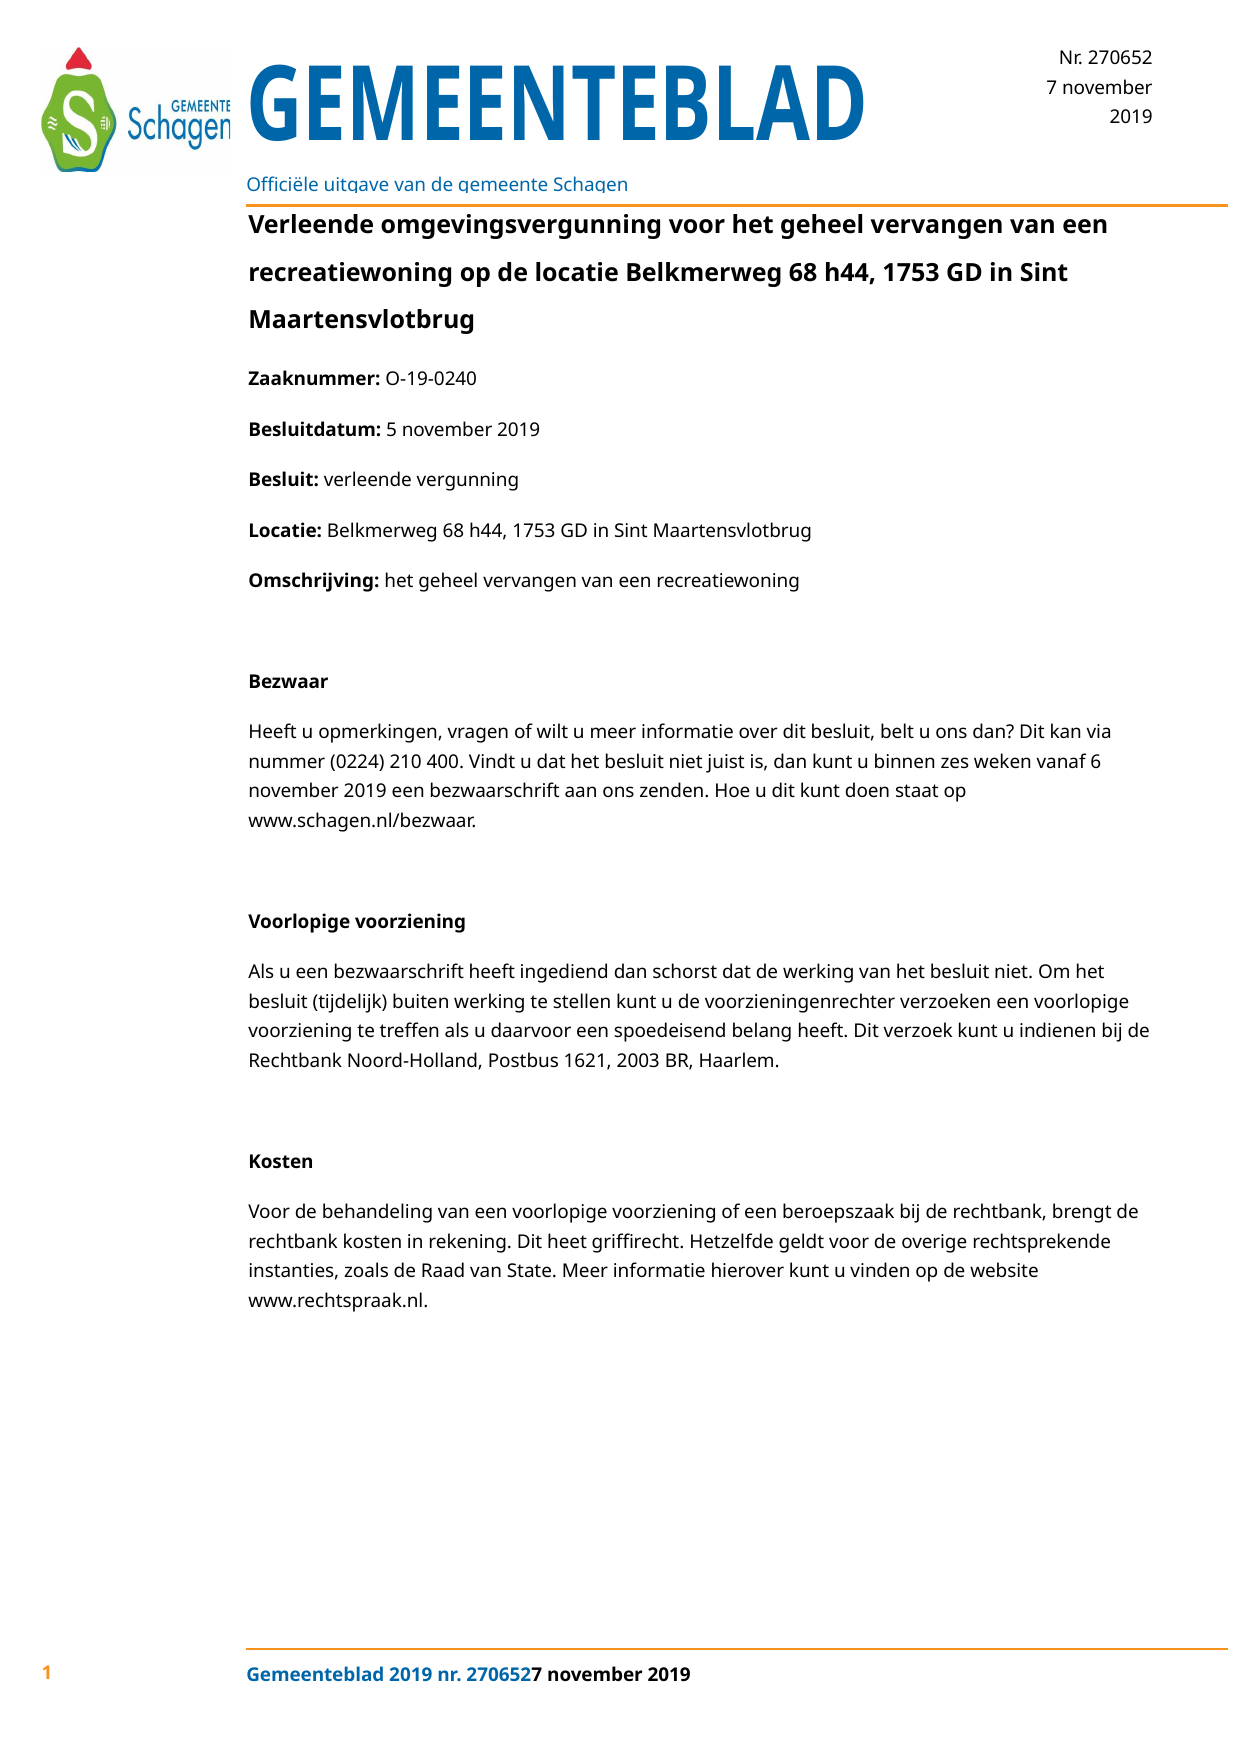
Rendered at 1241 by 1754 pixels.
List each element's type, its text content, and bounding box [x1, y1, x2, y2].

text Voor de behandeling van een voorlopige voorziening of een beroepszaak bij de rechtbank, brengt de rechtbank kosten in rekening. Dit heet griffirecht. Hetzelfde geldt voor de overige rechtsprekende instanties, zoals de Raad van State. Meer informatie hierover kunt u vinden op de website www.rechtspraak.nl. [248, 1198, 1152, 1313]
text Als u een bezwaarschrift heeft ingediend dan schorst dat de werking van het besluit niet. Om het besluit (tijdelijk) buiten werking te stellen kunt u de voorzieningenrechter verzoeken een voorlopige voorziening te treffen als u daarvoor een spoedeisend belang heeft. Dit verzoek kunt u indienen bij de Rechtbank Noord-Holland, Postbus 1621, 2003 BR, Haarlem. [248, 958, 1152, 1073]
text Verleende omgevingsvergunning voor het geheel vervangen van een recreatiewoning op de locatie Belkmerweg 68 h44, 1753 GD in Sint Maartensvlotbrug [248, 207, 1152, 336]
text Kosten [248, 1148, 1152, 1174]
text Locatie: Belkmerweg 68 h44, 1753 GD in Sint Maartensvlotbrug [248, 517, 1152, 542]
text Omschrijving: het geheel vervangen van een recreatiewoning [248, 567, 1152, 593]
text Besluit: verleende vergunning [248, 466, 1152, 492]
text Voorlopige voorziening [248, 908, 1152, 934]
picture [41, 47, 231, 172]
text Heeft u opmerkingen, vragen of wilt u meer informatie over dit besluit, belt u ons dan? Dit kan via nummer (0224) 210 400. Vindt u dat het besluit niet juist is, dan kunt u binnen zes weken vanaf 6 november 2019 een bezwaarschrift aan ons zenden. Hoe u dit kunt doen staat op www.schagen.nl/bezwaar. [248, 718, 1152, 833]
text Besluitdatum: 5 november 2019 [248, 416, 1152, 442]
text Bezwaar [248, 668, 1152, 694]
text Zaaknummer: O-19-0240 [248, 366, 1152, 391]
